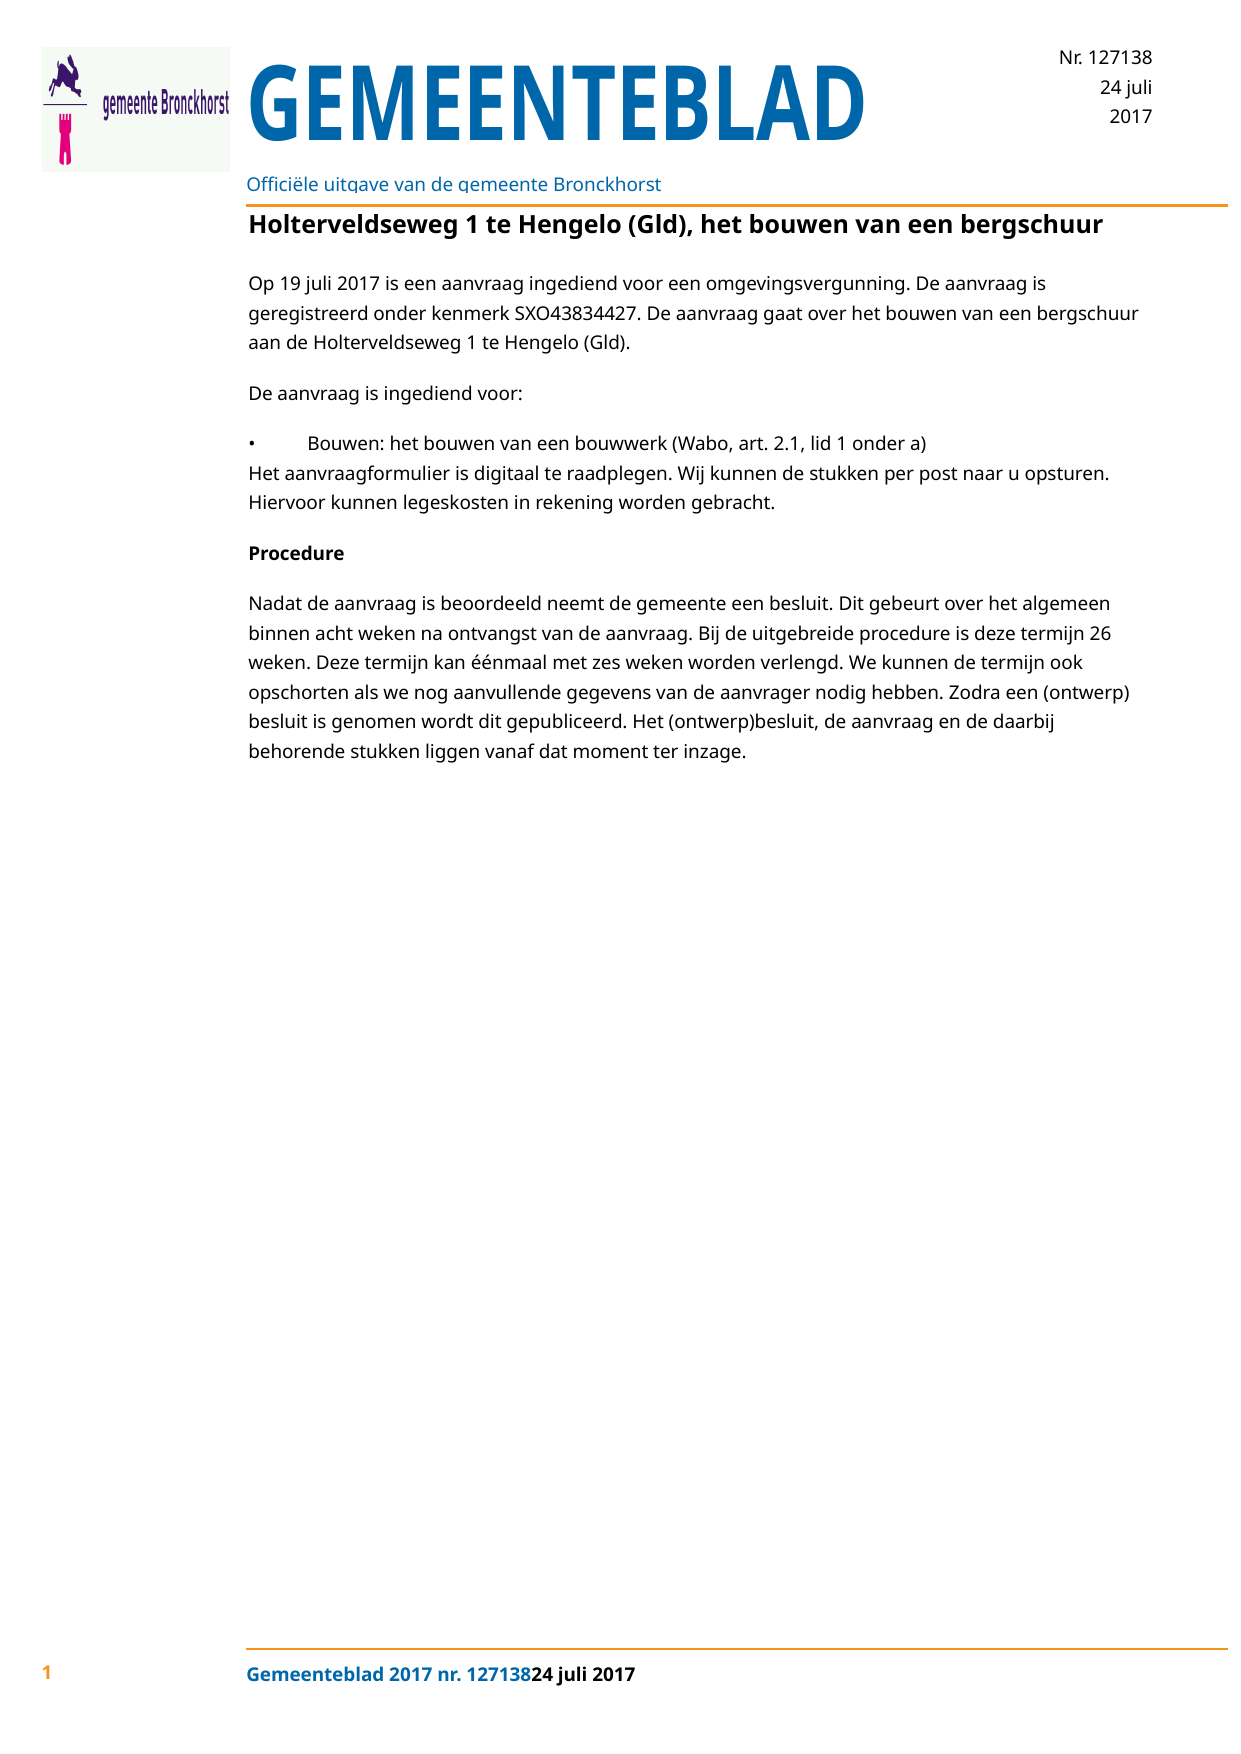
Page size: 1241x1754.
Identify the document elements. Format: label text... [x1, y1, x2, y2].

text Procedure [248, 540, 1152, 566]
picture [41, 47, 231, 172]
text Holterveldseweg 1 te Hengelo (Gld), het bouwen van een bergschuur [248, 207, 1152, 241]
text De aanvraag is ingediend voor: [248, 380, 1152, 406]
text Het aanvraagformulier is digitaal te raadplegen. Wij kunnen de stukken per post naar u opsturen. Hiervoor kunnen legeskosten in rekening worden gebracht. [248, 460, 1152, 515]
list Bouwen: het bouwen van een bouwwerk (Wabo, art. 2.1, lid 1 onder a) [248, 430, 1152, 456]
text Op 19 juli 2017 is een aanvraag ingediend voor een omgevingsvergunning. De aanvraag is geregistreerd onder kenmerk SXO43834427. De aanvraag gaat over het bouwen van een bergschuur aan de Holterveldseweg 1 te Hengelo (Gld). [248, 270, 1152, 355]
text Nadat de aanvraag is beoordeeld neemt de gemeente een besluit. Dit gebeurt over het algemeen binnen acht weken na ontvangst van de aanvraag. Bij de uitgebreide procedure is deze termijn 26 weken. Deze termijn kan éénmaal met zes weken worden verlengd. We kunnen de termijn ook opschorten als we nog aanvullende gegevens van de aanvrager nodig hebben. Zodra een (ontwerp) besluit is genomen wordt dit gepubliceerd. Het (ontwerp)besluit, de aanvraag en de daarbij behorende stukken liggen vanaf dat moment ter inzage. [248, 590, 1152, 764]
